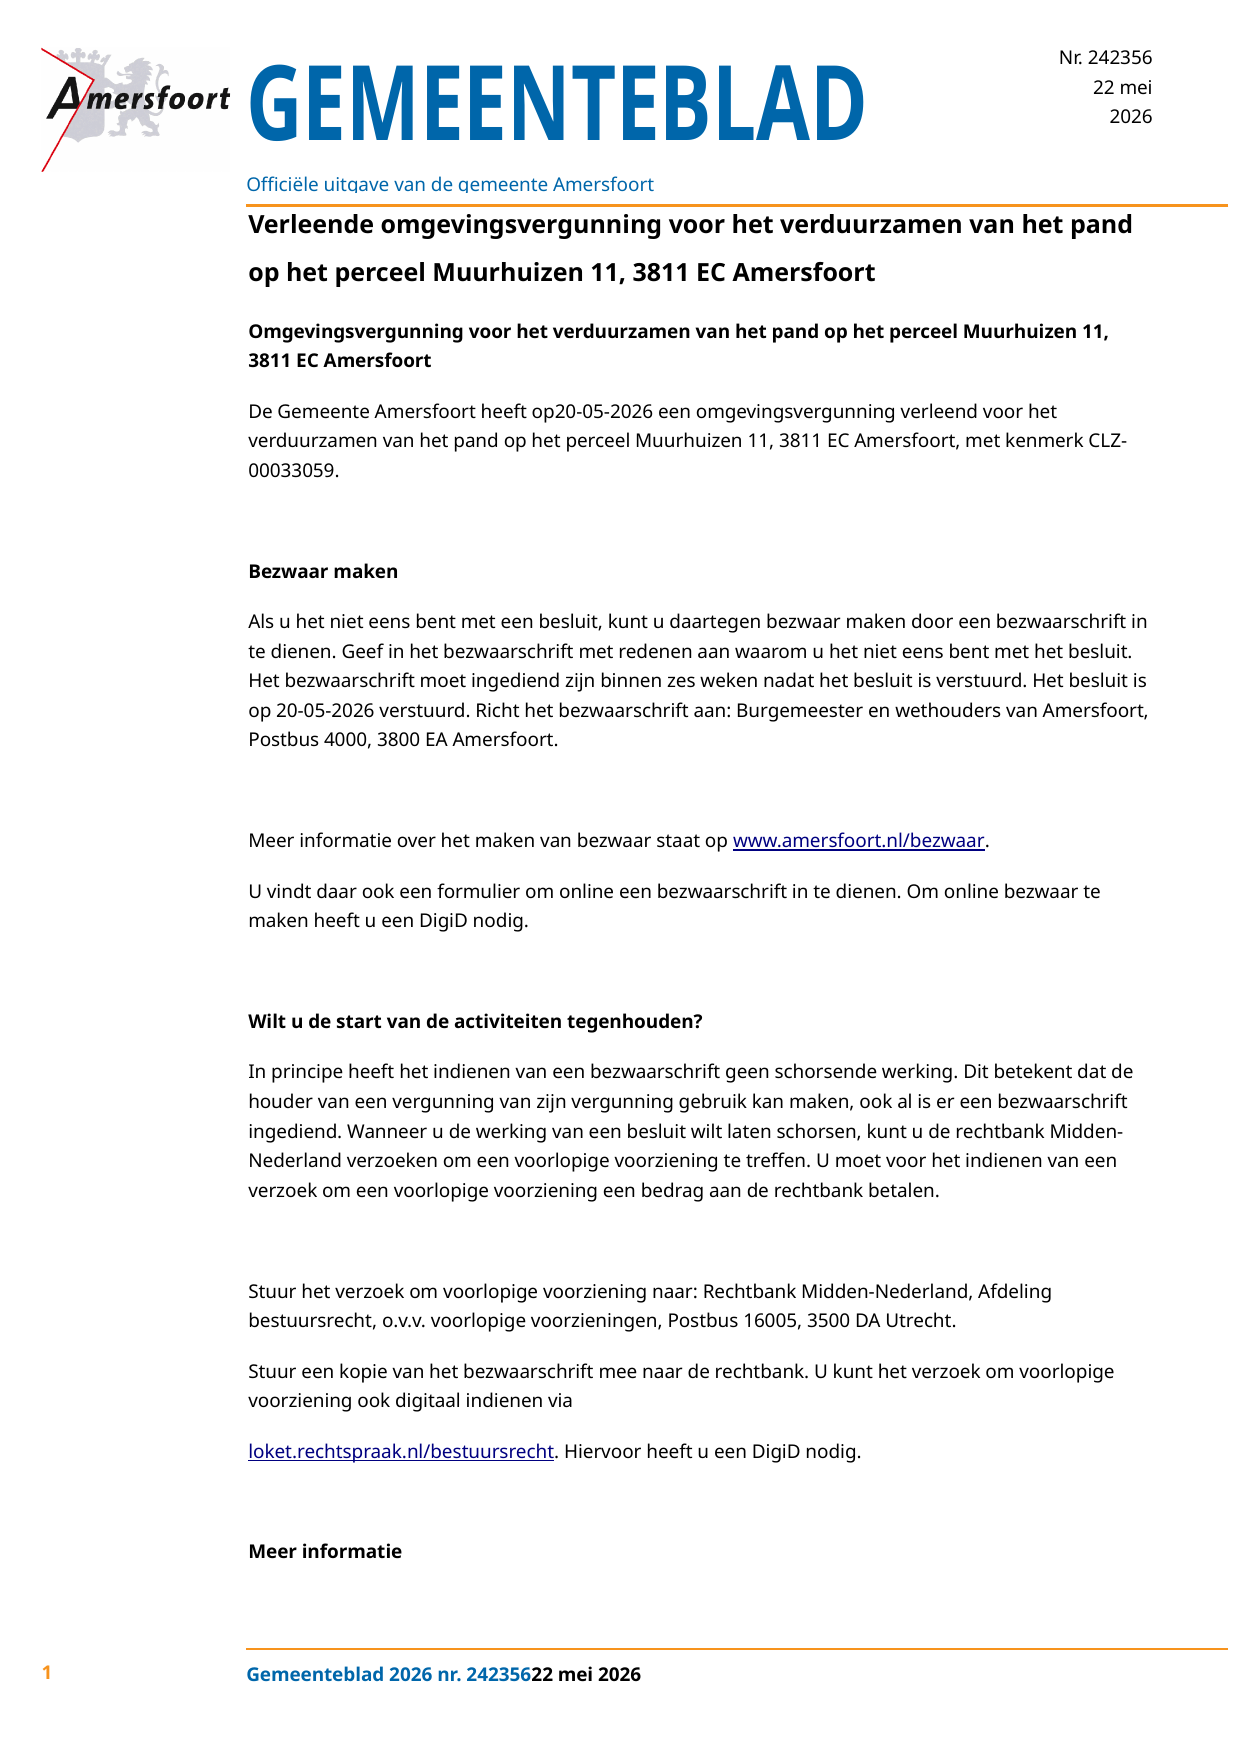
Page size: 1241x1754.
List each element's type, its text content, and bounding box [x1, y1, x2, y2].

text Stuur het verzoek om voorlopige voorziening naar: Rechtbank Midden-Nederland, Afdeling bestuursrecht, o.v.v. voorlopige voorzieningen, Postbus 16005, 3500 DA Utrecht. [248, 1278, 1152, 1333]
text U vindt daar ook een formulier om online een bezwaarschrift in te dienen. Om online bezwaar te maken heeft u een DigiD nodig. [248, 878, 1152, 933]
text Bezwaar maken [248, 558, 1152, 584]
picture [41, 47, 231, 172]
text Stuur een kopie van het bezwaarschrift mee naar de rechtbank. U kunt het verzoek om voorlopige voorziening ook digitaal indienen via [248, 1358, 1152, 1413]
text Verleende omgevingsvergunning voor het verduurzamen van het pand op het perceel Muurhuizen 11, 3811 EC Amersfoort [248, 207, 1152, 288]
text Meer informatie [248, 1539, 1152, 1564]
text Wilt u de start van de activiteiten tegenhouden? [248, 1008, 1152, 1034]
text De Gemeente Amersfoort heeft op20-05-2026 een omgevingsvergunning verleend voor het verduurzamen van het pand op het perceel Muurhuizen 11, 3811 EC Amersfoort, met kenmerk CLZ-00033059. [248, 398, 1152, 483]
text loket.rechtspraak.nl/bestuursrecht. Hiervoor heeft u een DigiD nodig. [248, 1438, 1152, 1464]
text In principe heeft het indienen van een bezwaarschrift geen schorsende werking. Dit betekent dat de houder van een vergunning van zijn vergunning gebruik kan maken, ook al is er een bezwaarschrift ingediend. Wanneer u de werking van een besluit wilt laten schorsen, kunt u de rechtbank Midden-Nederland verzoeken om een voorlopige voorziening te treffen. U moet voor het indienen van een verzoek om een voorlopige voorziening een bedrag aan de rechtbank betalen. [248, 1059, 1152, 1203]
text Omgevingsvergunning voor het verduurzamen van het pand op het perceel Muurhuizen 11, 3811 EC Amersfoort [248, 318, 1152, 373]
text Meer informatie over het maken van bezwaar staat op www.amersfoort.nl/bezwaar. [248, 827, 1152, 853]
text Als u het niet eens bent met een besluit, kunt u daartegen bezwaar maken door een bezwaarschrift in te dienen. Geef in het bezwaarschrift met redenen aan waarom u het niet eens bent met het besluit. Het bezwaarschrift moet ingediend zijn binnen zes weken nadat het besluit is verstuurd. Het besluit is op 20-05-2026 verstuurd. Richt het bezwaarschrift aan: Burgemeester en wethouders van Amersfoort, Postbus 4000, 3800 EA Amersfoort. [248, 608, 1152, 752]
